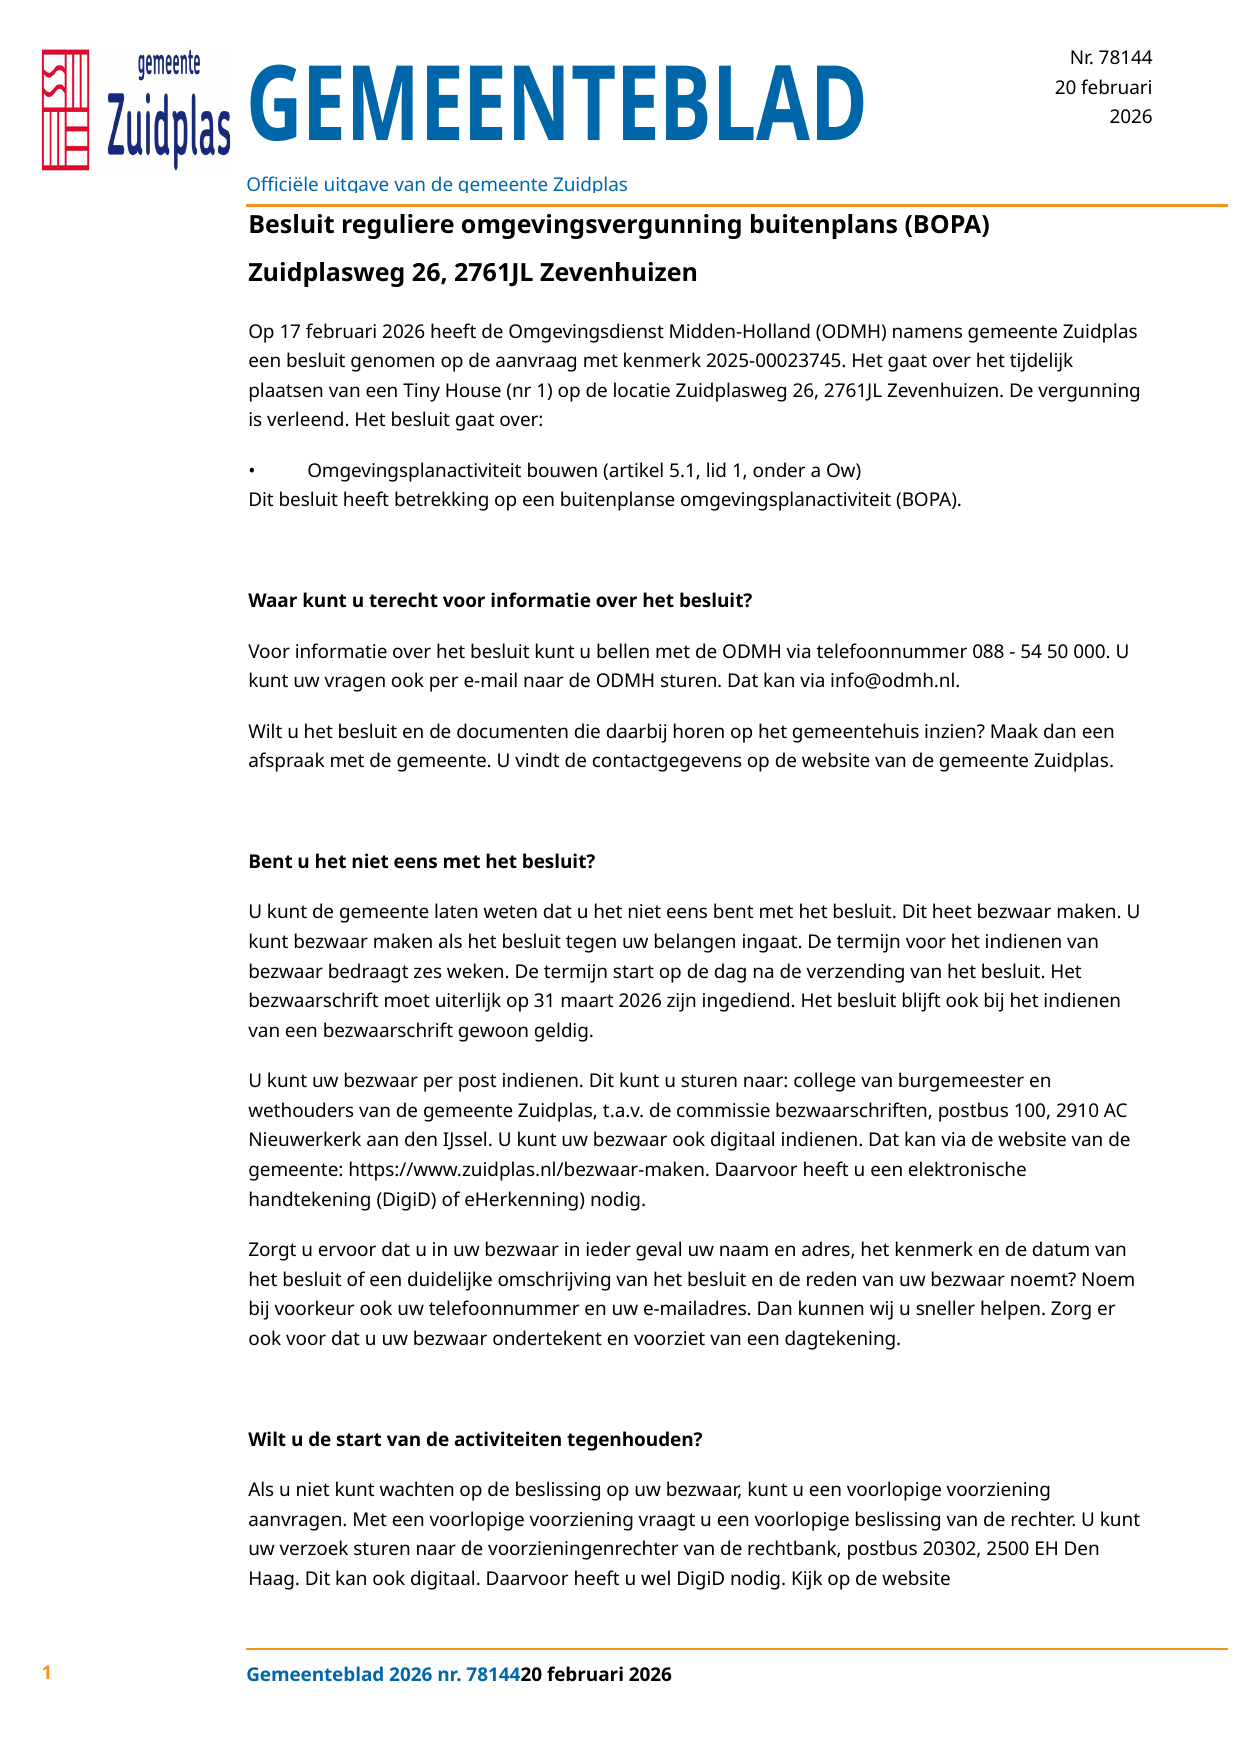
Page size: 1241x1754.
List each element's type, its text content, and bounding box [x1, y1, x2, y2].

text Voor informatie over het besluit kunt u bellen met de ODMH via telefoonnummer 088 - 54 50 000. U kunt uw vragen ook per e-mail naar de ODMH sturen. Dat kan via info@odmh.nl. [248, 638, 1152, 693]
text Op 17 februari 2026 heeft de Omgevingsdienst Midden-Holland (ODMH) namens gemeente Zuidplas een besluit genomen op de aanvraag met kenmerk 2025-00023745. Het gaat over het tijdelijk plaatsen van een Tiny House (nr 1) op de locatie Zuidplasweg 26, 2761JL Zevenhuizen. De vergunning is verleend. Het besluit gaat over: [248, 318, 1152, 432]
picture [41, 47, 231, 172]
text Zorgt u ervoor dat u in uw bezwaar in ieder geval uw naam en adres, het kenmerk en de datum van het besluit of een duidelijke omschrijving van het besluit en de reden van uw bezwaar noemt? Noem bij voorkeur ook uw telefoonnummer en uw e-mailadres. Dan kunnen wij u sneller helpen. Zorg er ook voor dat u uw bezwaar ondertekent en voorziet van een dagtekening. [248, 1236, 1152, 1351]
text Waar kunt u terecht voor informatie over het besluit? [248, 587, 1152, 613]
text Bent u het niet eens met het besluit? [248, 848, 1152, 874]
list Omgevingsplanactiviteit bouwen (artikel 5.1, lid 1, onder a Ow) [248, 457, 1152, 483]
text U kunt uw bezwaar per post indienen. Dit kunt u sturen naar: college van burgemeester en wethouders van de gemeente Zuidplas, t.a.v. de commissie bezwaarschriften, postbus 100, 2910 AC Nieuwerkerk aan den IJssel. U kunt uw bezwaar ook digitaal indienen. Dat kan via de website van de gemeente: https://www.zuidplas.nl/bezwaar-maken. Daarvoor heeft u een elektronische handtekening (DigiD) of eHerkenning) nodig. [248, 1067, 1152, 1212]
text Wilt u het besluit en de documenten die daarbij horen op het gemeentehuis inzien? Maak dan een afspraak met de gemeente. U vindt de contactgegevens op de website van de gemeente Zuidplas. [248, 718, 1152, 773]
text Dit besluit heeft betrekking op een buitenplanse omgevingsplanactiviteit (BOPA). [248, 487, 1152, 512]
text Wilt u de start van de activiteiten tegenhouden? [248, 1426, 1152, 1452]
text U kunt de gemeente laten weten dat u het niet eens bent met het besluit. Dit heet bezwaar maken. U kunt bezwaar maken als het besluit tegen uw belangen ingaat. De termijn voor het indienen van bezwaar bedraagt zes weken. De termijn start op de dag na de verzending van het besluit. Het bezwaarschrift moet uiterlijk op 31 maart 2026 zijn ingediend. Het besluit blijft ook bij het indienen van een bezwaarschrift gewoon geldig. [248, 899, 1152, 1043]
text Als u niet kunt wachten op de beslissing op uw bezwaar, kunt u een voorlopige voorziening aanvragen. Met een voorlopige voorziening vraagt u een voorlopige beslissing van de rechter. U kunt uw verzoek sturen naar de voorzieningenrechter van de rechtbank, postbus 20302, 2500 EH Den Haag. Dit kan ook digitaal. Daarvoor heeft u wel DigiD nodig. Kijk op de website [248, 1476, 1152, 1591]
text Besluit reguliere omgevingsvergunning buitenplans (BOPA) Zuidplasweg 26, 2761JL Zevenhuizen [248, 207, 1152, 288]
